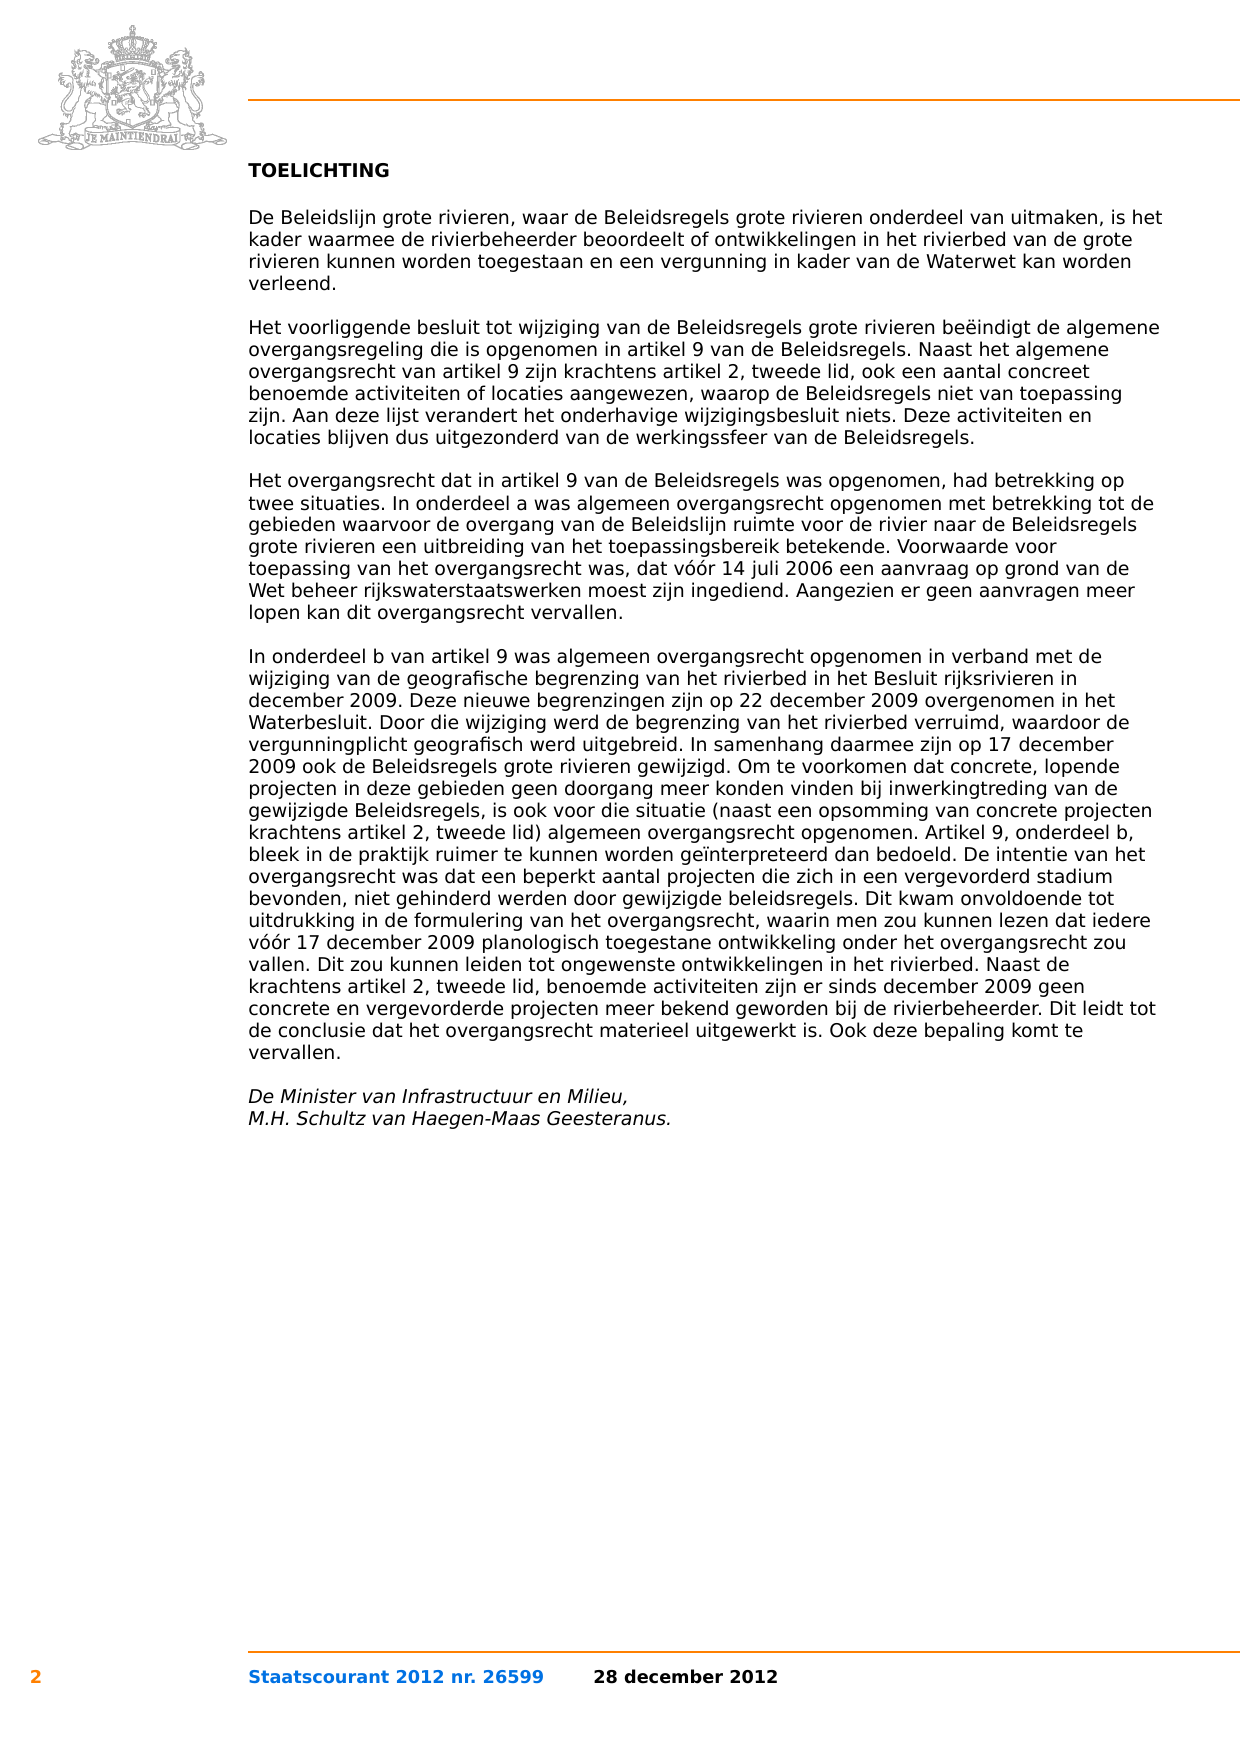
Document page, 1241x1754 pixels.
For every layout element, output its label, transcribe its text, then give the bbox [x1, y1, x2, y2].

text Het voorliggende besluit tot wijziging van de Beleidsregels grote rivieren beëindigt de algemene overgangsregeling die is opgenomen in artikel 9 van de Beleidsregels. Naast het algemene overgangsrecht van artikel 9 zijn krachtens artikel 2, tweede lid, ook een aantal concreet benoemde activiteiten of locaties aangewezen, waarop de Beleidsregels niet van toepassing zijn. Aan deze lijst verandert het onderhavige wijzigingsbesluit niets. Deze activiteiten en locaties blijven dus uitgezonderd van de werkingssfeer van de Beleidsregels. [248, 317, 1163, 448]
text De Beleidslijn grote rivieren, waar de Beleidsregels grote rivieren onderdeel van uitmaken, is het kader waarmee de rivierbeheerder beoordeelt of ontwikkelingen in het rivierbed van de grote rivieren kunnen worden toegestaan en een vergunning in kader van de Waterwet kan worden verleend. [248, 207, 1163, 295]
text De Minister van Infrastructuur en Milieu, M.H. Schultz van Haegen-Maas Geesteranus. [248, 1086, 1163, 1129]
subtitle TOELICHTING [248, 160, 1163, 182]
text In onderdeel b van artikel 9 was algemeen overgangsrecht opgenomen in verband met de wijziging van de geografische begrenzing van het rivierbed in het Besluit rijksrivieren in december 2009. Deze nieuwe begrenzingen zijn op 22 december 2009 overgenomen in het Waterbesluit. Door die wijziging werd de begrenzing van het rivierbed verruimd, waardoor de vergunningplicht geografisch werd uitgebreid. In samenhang daarmee zijn op 17 december 2009 ook de Beleidsregels grote rivieren gewijzigd. Om te voorkomen dat concrete, lopende projecten in deze gebieden geen doorgang meer konden vinden bij inwerkingtreding van de gewijzigde Beleidsregels, is ook voor die situatie (naast een opsomming van concrete projecten krachtens artikel 2, tweede lid) algemeen overgangsrecht opgenomen. Artikel 9, onderdeel b, bleek in de praktijk ruimer te kunnen worden geïnterpreteerd dan bedoeld. De intentie van het overgangsrecht was dat een beperkt aantal projecten die zich in een vergevorderd stadium bevonden, niet gehinderd werden door gewijzigde beleidsregels. Dit kwam onvoldoende tot uitdrukking in de formulering van het overgangsrecht, waarin men zou kunnen lezen dat iedere vóór 17 december 2009 planologisch toegestane ontwikkeling onder het overgangsrecht zou vallen. Dit zou kunnen leiden tot ongewenste ontwikkelingen in het rivierbed. Naast de krachtens artikel 2, tweede lid, benoemde activiteiten zijn er sinds december 2009 geen concrete en vergevorderde projecten meer bekend geworden bij de rivierbeheerder. Dit leidt tot de conclusie dat het overgangsrecht materieel uitgewerkt is. Ook deze bepaling komt te vervallen. [248, 646, 1163, 1064]
picture [38, 25, 227, 150]
text Het overgangsrecht dat in artikel 9 van de Beleidsregels was opgenomen, had betrekking op twee situaties. In onderdeel a was algemeen overgangsrecht opgenomen met betrekking tot de gebieden waarvoor de overgang van de Beleidslijn ruimte voor de rivier naar de Beleidsregels grote rivieren een uitbreiding van het toepassingsbereik betekende. Voorwaarde voor toepassing van het overgangsrecht was, dat vóór 14 juli 2006 een aanvraag op grond van de Wet beheer rijkswaterstaatswerken moest zijn ingediend. Aangezien er geen aanvragen meer lopen kan dit overgangsrecht vervallen. [248, 470, 1163, 624]
